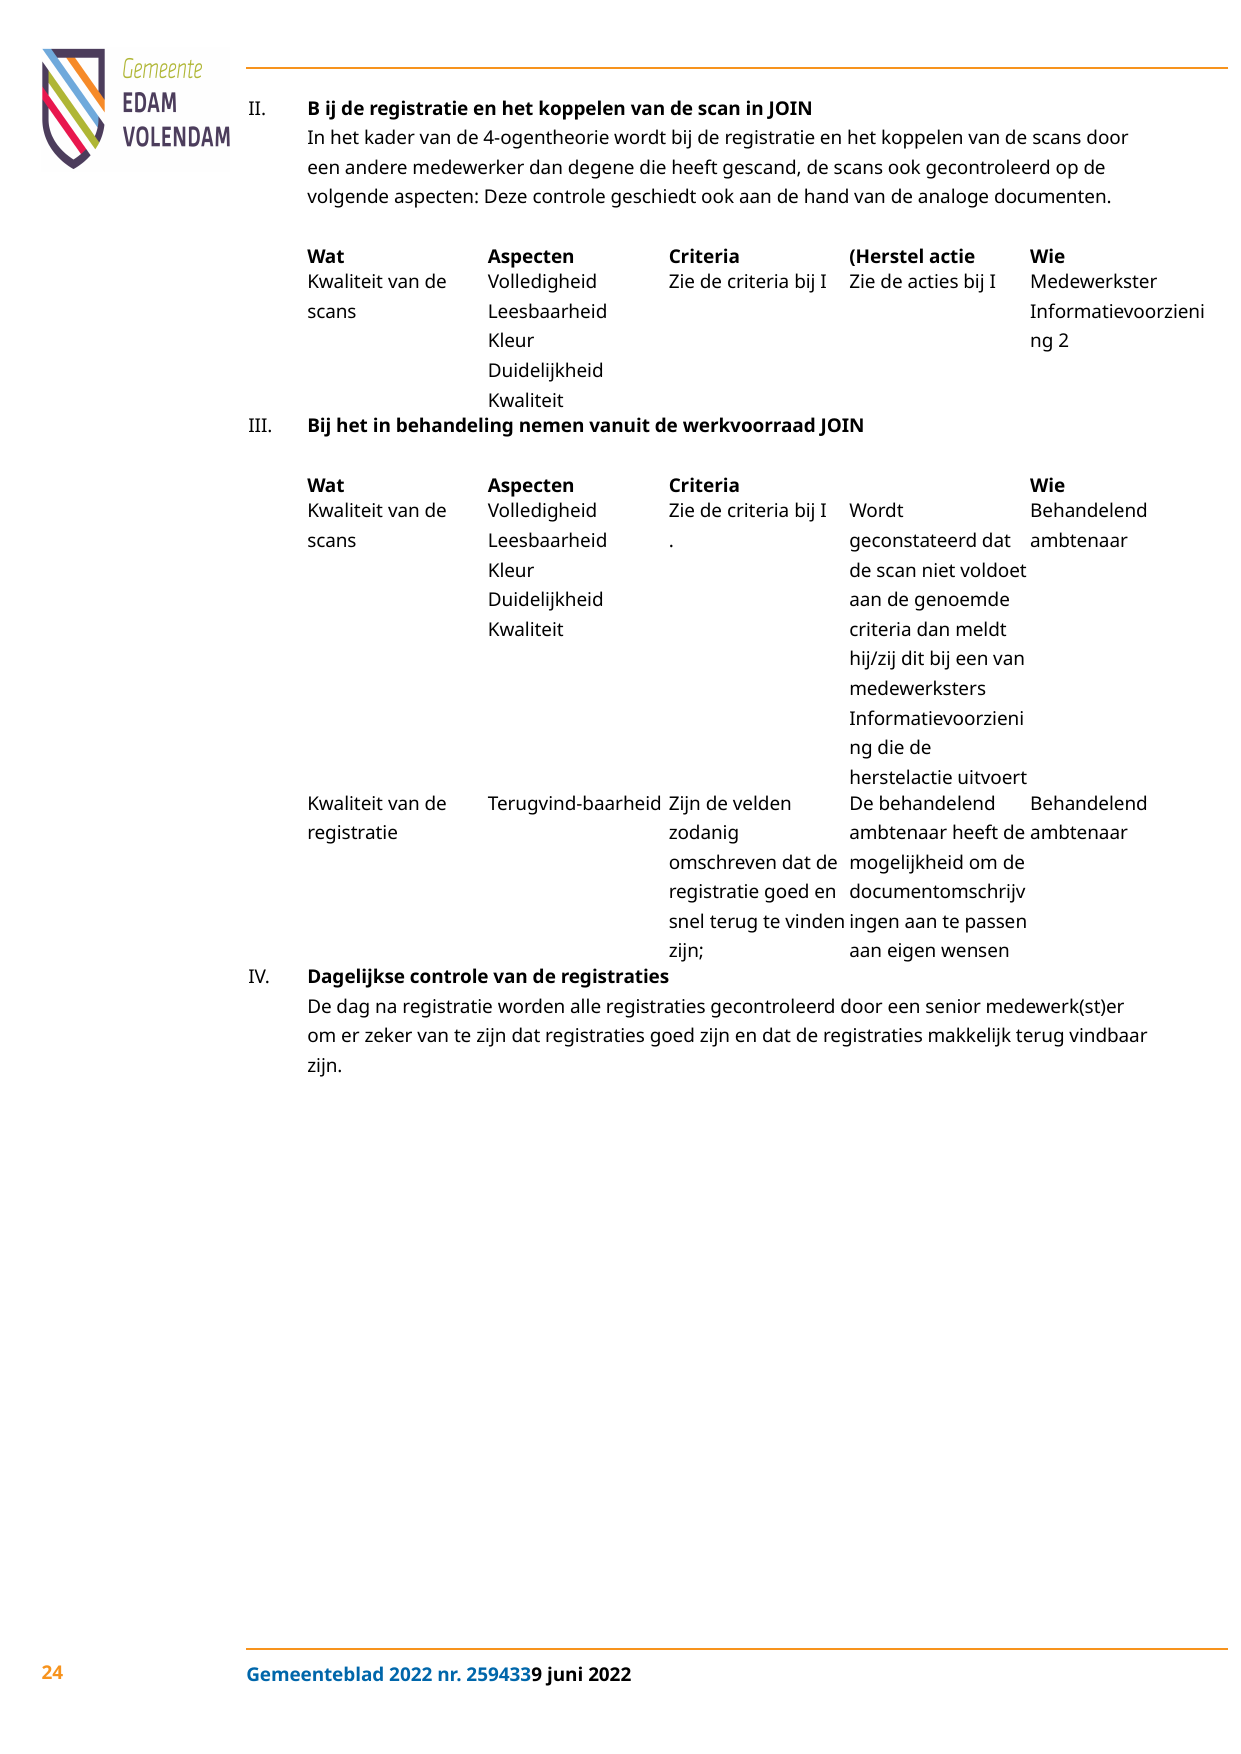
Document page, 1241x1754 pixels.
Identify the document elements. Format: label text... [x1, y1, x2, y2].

table_cell Kwaliteit van de scans [307, 269, 488, 413]
table_header Criteria [669, 243, 849, 268]
table_cell Kwaliteit van de scans [307, 498, 488, 790]
list Dagelijkse controle van de registraties [248, 963, 1152, 989]
table_cell Terugvind-baarheid [488, 790, 668, 963]
table_cell Behandelend ambtenaar [1030, 790, 1211, 963]
table_header (Herstel actie [849, 243, 1030, 268]
table_cell Volledigheid Leesbaarheid Kleur Duidelijkheid Kwaliteit [488, 498, 668, 790]
list Bij het in behandeling nemen vanuit de werkvoorraad JOIN [248, 413, 1152, 438]
table_header [849, 472, 1030, 498]
table_cell Wordt geconstateerd dat de scan niet voldoet aan de genoemde criteria dan meldt hij/zij dit bij een van medewerksters Informatievoorziening die de herstelactie uitvoert [849, 498, 1030, 790]
list B ij de registratie en het koppelen van de scan in JOIN [248, 95, 1152, 121]
table_cell Behandelend ambtenaar [1030, 498, 1211, 790]
table_cell Zie de acties bij I [849, 269, 1030, 413]
table_cell Kwaliteit van de registratie [307, 790, 488, 963]
table_cell De behandelend ambtenaar heeft de mogelijkheid om de documentomschrijvingen aan te passen aan eigen wensen [849, 790, 1030, 963]
table_header Aspecten [488, 472, 668, 498]
table_cell Volledigheid Leesbaarheid Kleur Duidelijkheid Kwaliteit [488, 269, 668, 413]
table_header Wie [1030, 243, 1211, 268]
table_header Wat [307, 243, 488, 268]
table_cell Zijn de velden zodanig omschreven dat de registratie goed en snel terug te vinden zijn; [669, 790, 849, 963]
table_header Wat [307, 472, 488, 498]
table_header Criteria [669, 472, 849, 498]
table_cell Medewerkster Informatievoorziening 2 [1030, 269, 1211, 413]
table_cell Zie de criteria bij I [669, 269, 849, 413]
table_header Wie [1030, 472, 1211, 498]
table_header Aspecten [488, 243, 668, 268]
list De dag na registratie worden alle registraties gecontroleerd door een senior medewerk(st)er om er zeker van te zijn dat registraties goed zijn en dat de registraties makkelijk terug vindbaar zijn. [248, 993, 1152, 1078]
picture [41, 47, 231, 172]
list In het kader van de 4-ogentheorie wordt bij de registratie en het koppelen van de scans door een andere medewerker dan degene die heeft gescand, de scans ook gecontroleerd op de volgende aspecten: Deze controle geschiedt ook aan de hand van de analoge documenten. [248, 124, 1152, 209]
table_cell Zie de criteria bij I . [669, 498, 849, 790]
